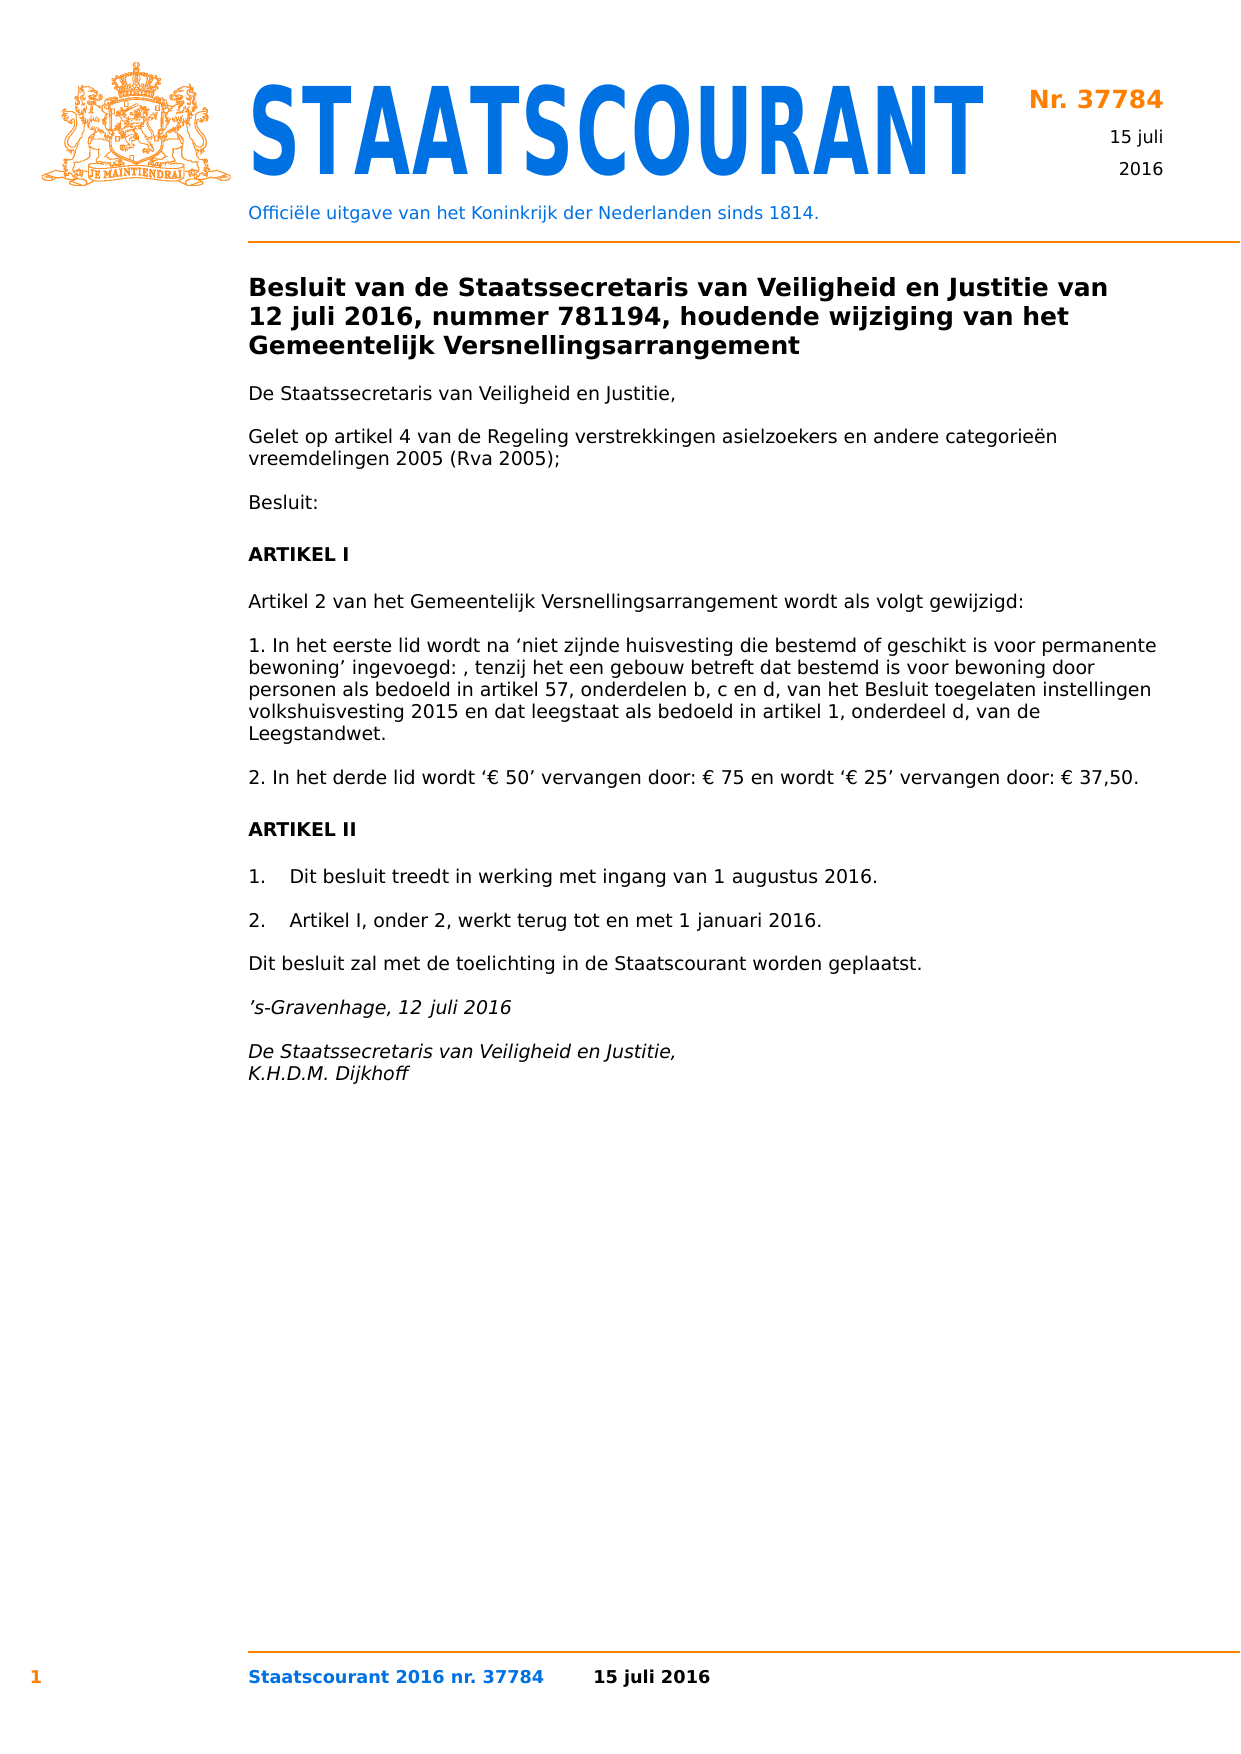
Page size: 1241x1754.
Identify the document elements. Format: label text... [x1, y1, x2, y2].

picture [41, 62, 231, 186]
table_cell 2016 [998, 153, 1240, 203]
table_header STAATSCOURANT [248, 62, 998, 203]
text 2. In het derde lid wordt ‘€ 50’ vervangen door: € 75 en wordt ‘€ 25’ vervangen door: € 37,50. [248, 767, 1163, 789]
text Gelet op artikel 4 van de Regeling verstrekkingen asielzoekers en andere categorieën vreemdelingen 2005 (Rva 2005); [248, 426, 1163, 470]
text 1. Dit besluit treedt in werking met ingang van 1 augustus 2016. [248, 866, 1163, 888]
subtitle ARTIKEL II [248, 819, 1163, 841]
text ’s-Gravenhage, 12 juli 2016 [248, 997, 1163, 1019]
table_cell Officiële uitgave van het Koninkrijk der Nederlanden sinds 1814. [248, 203, 1240, 241]
table_header [25, 62, 248, 241]
table_cell 15 juli [998, 121, 1240, 153]
text De Staatssecretaris van Veiligheid en Justitie, K.H.D.M. Dijkhoff [248, 1041, 1163, 1085]
text Besluit: [248, 492, 1163, 514]
text Dit besluit zal met de toelichting in de Staatscourant worden geplaatst. [248, 953, 1163, 975]
text 2. Artikel I, onder 2, werkt terug tot en met 1 januari 2016. [248, 909, 1163, 931]
text 1. In het eerste lid wordt na ‘niet zijnde huisvesting die bestemd of geschikt is voor permanente bewoning’ ingevoegd: , tenzij het een gebouw betreft dat bestemd is voor bewoning door personen als bedoeld in artikel 57, onderdelen b, c en d, van het Besluit toegelaten instellingen volkshuisvesting 2015 en dat leegstaat als bedoeld in artikel 1, onderdeel d, van de Leegstandwet. [248, 635, 1163, 745]
subtitle Besluit van de Staatssecretaris van Veiligheid en Justitie van 12 juli 2016, nummer 781194, houdende wijziging van het Gemeentelijk Versnellingsarrangement [248, 273, 1163, 361]
subtitle ARTIKEL I [248, 544, 1163, 566]
text De Staatssecretaris van Veiligheid en Justitie, [248, 382, 1163, 404]
table_header Nr. 37784 [998, 62, 1240, 121]
text Artikel 2 van het Gemeentelijk Versnellingsarrangement wordt als volgt gewijzigd: [248, 591, 1163, 613]
